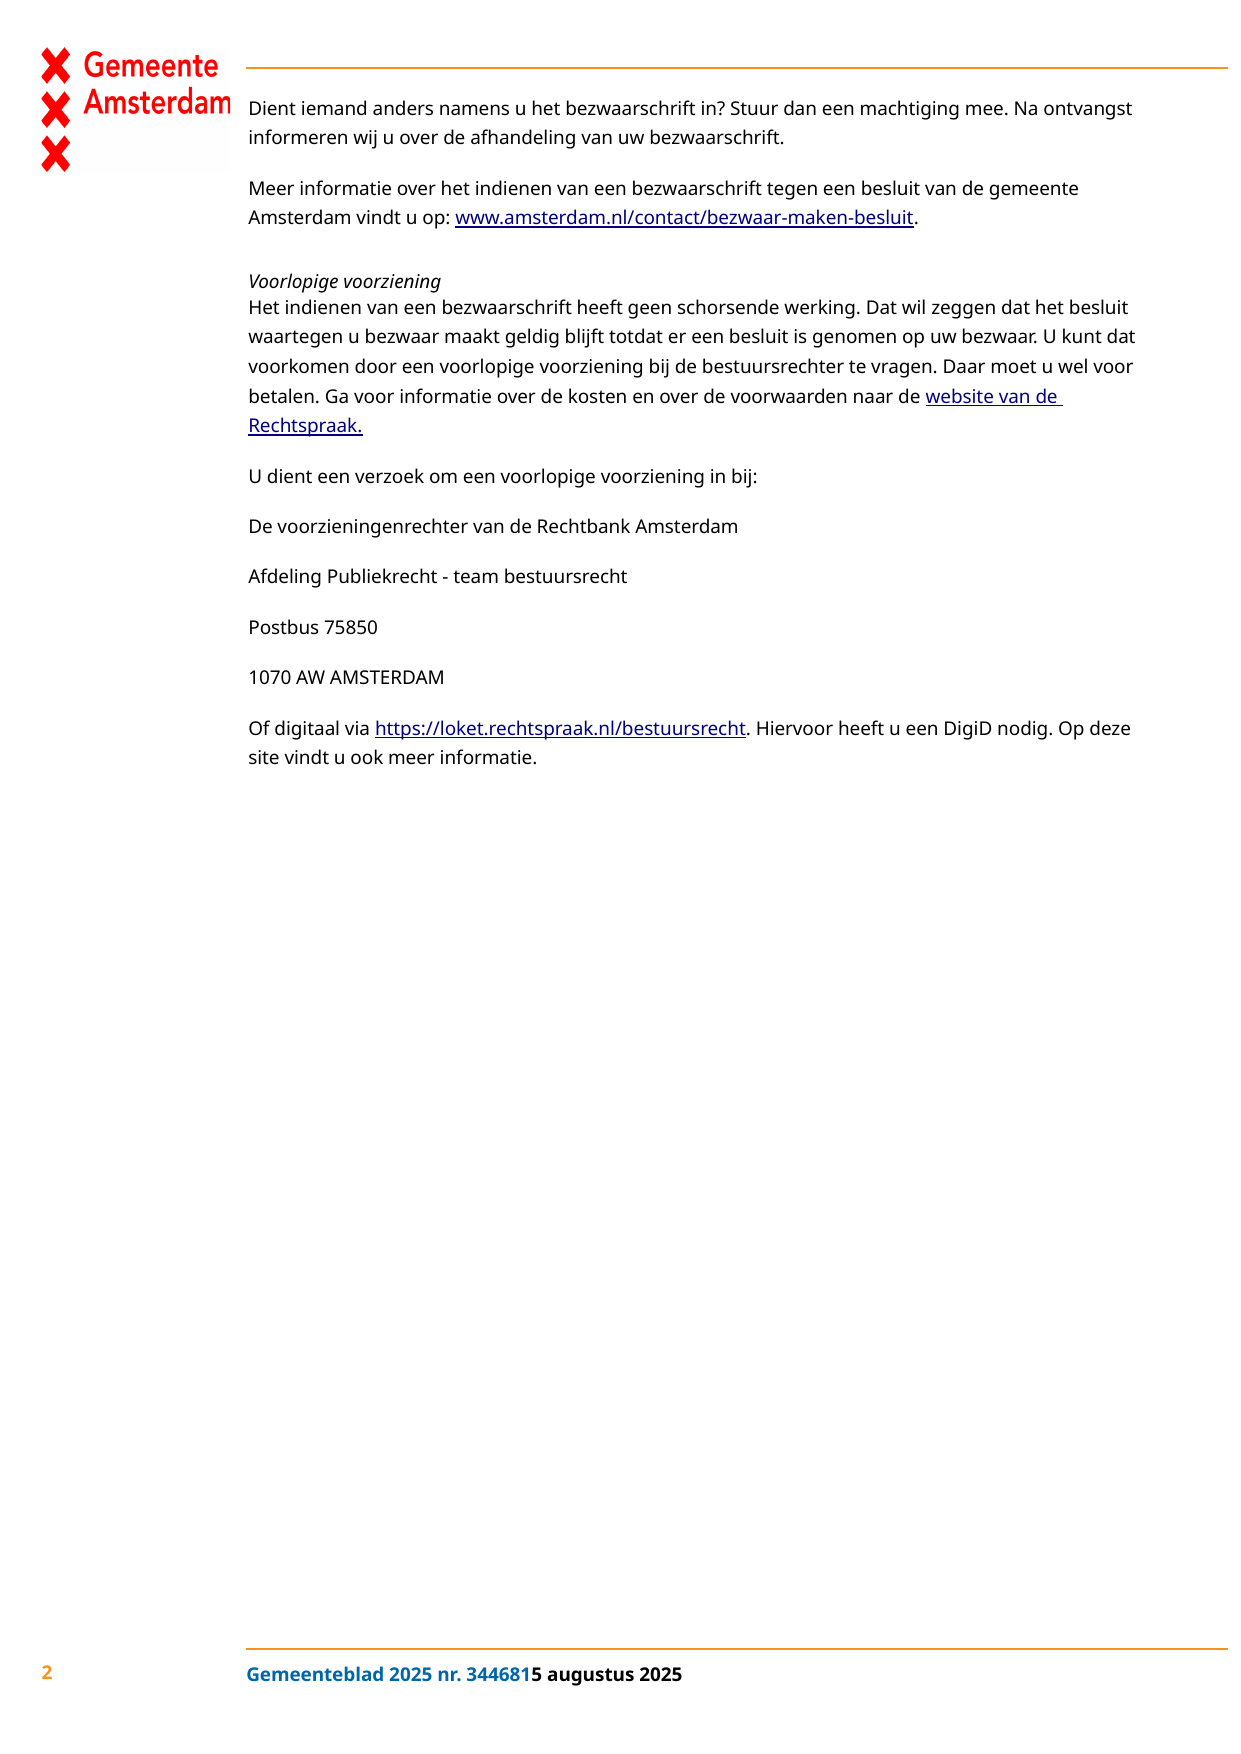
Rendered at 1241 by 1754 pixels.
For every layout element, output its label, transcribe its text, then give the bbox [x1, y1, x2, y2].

text Meer informatie over het indienen van een bezwaarschrift tegen een besluit van de gemeente Amsterdam vindt u op: www.amsterdam.nl/contact/bezwaar-maken-besluit. [248, 175, 1152, 230]
picture [41, 47, 231, 172]
text Voorlopige voorziening [248, 268, 1152, 294]
text De voorzieningenrechter van de Rechtbank Amsterdam [248, 513, 1152, 539]
text Afdeling Publiekrecht - team bestuursrecht [248, 564, 1152, 589]
text 1070 AW AMSTERDAM [248, 664, 1152, 690]
text Dient iemand anders namens u het bezwaarschrift in? Stuur dan een machtiging mee. Na ontvangst informeren wij u over de afhandeling van uw bezwaarschrift. [248, 95, 1152, 150]
text Of digitaal via https://loket.rechtspraak.nl/bestuursrecht. Hiervoor heeft u een DigiD nodig. Op deze site vindt u ook meer informatie. [248, 715, 1152, 770]
text U dient een verzoek om een voorlopige voorziening in bij: [248, 463, 1152, 488]
text Het indienen van een bezwaarschrift heeft geen schorsende werking. Dat wil zeggen dat het besluit waartegen u bezwaar maakt geldig blijft totdat er een besluit is genomen op uw bezwaar. U kunt dat voorkomen door een voorlopige voorziening bij de bestuursrechter te vragen. Daar moet u wel voor betalen. Ga voor informatie over de kosten en over de voorwaarden naar de website van de Rechtspraak. [248, 294, 1152, 438]
text Postbus 75850 [248, 614, 1152, 640]
